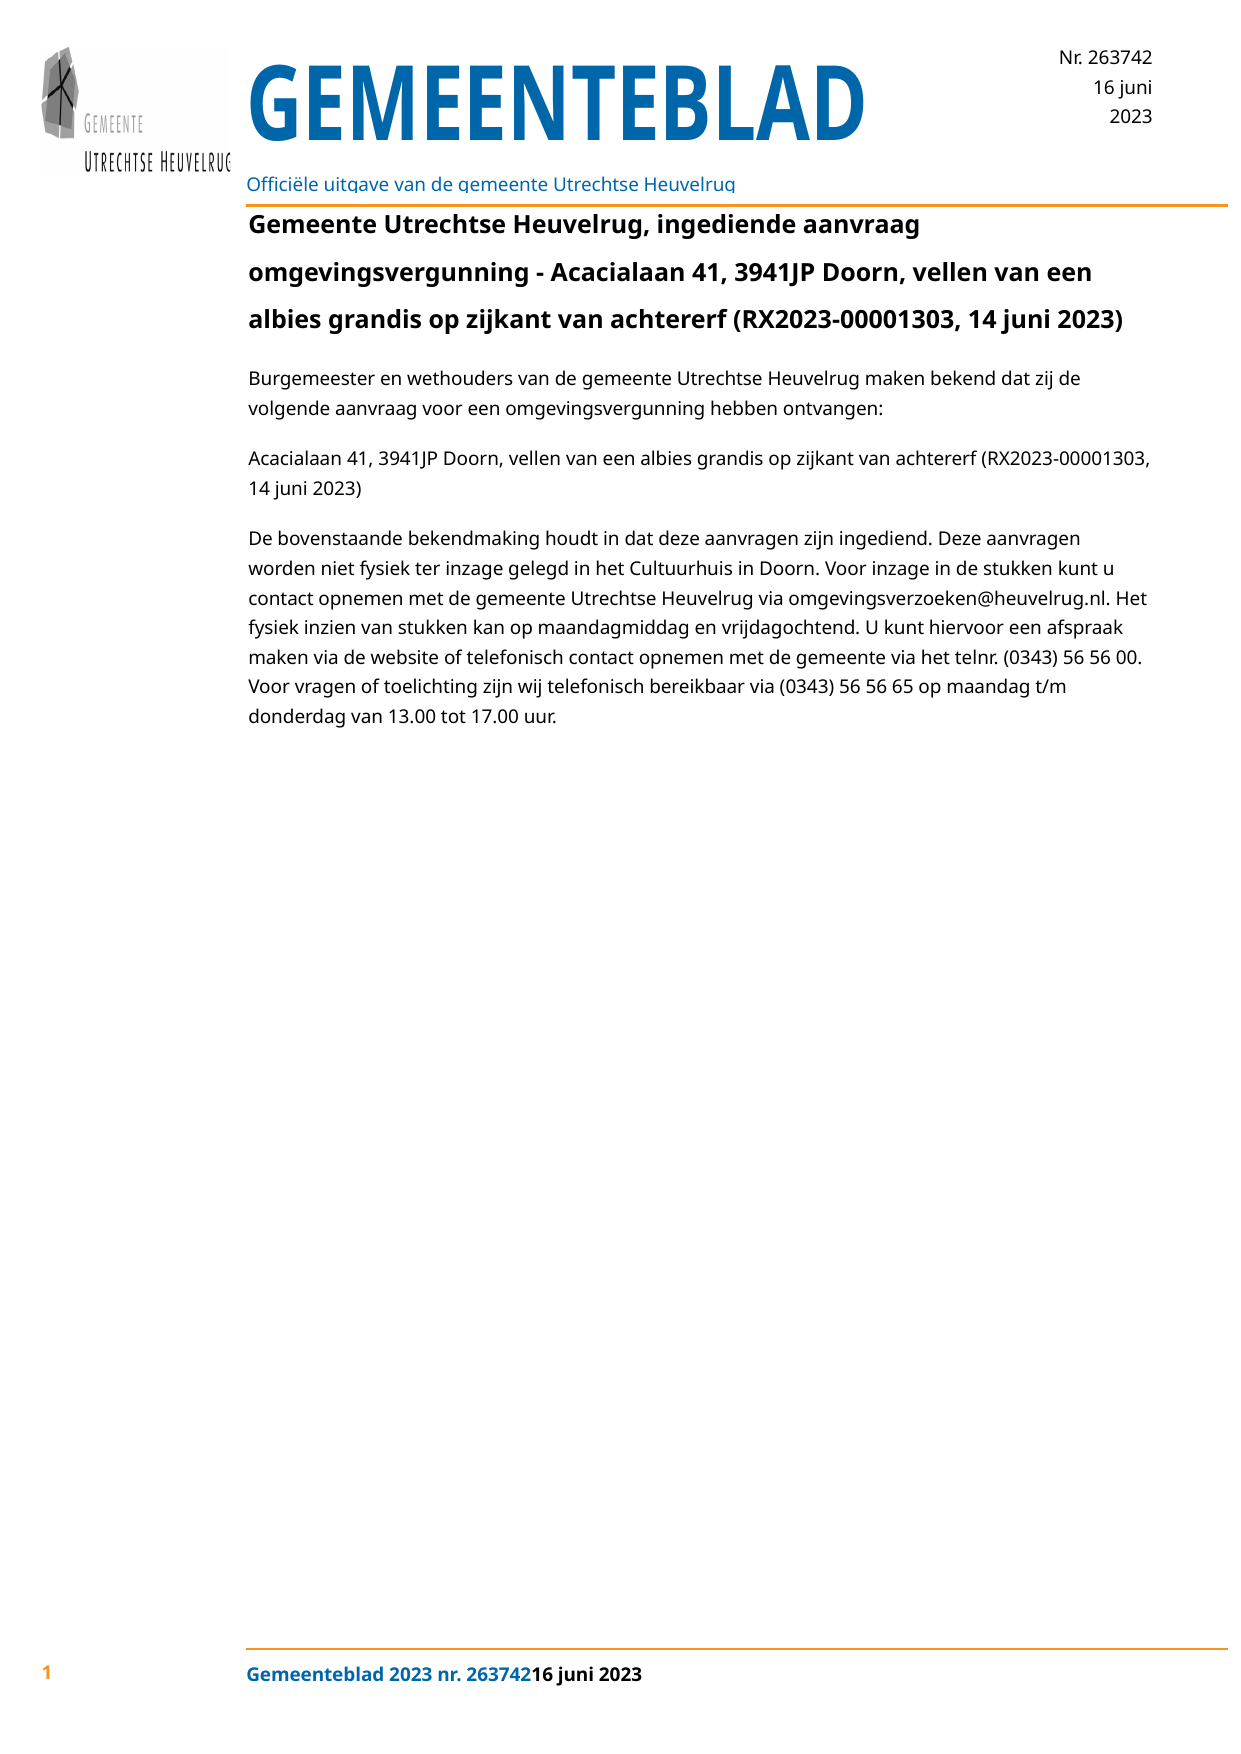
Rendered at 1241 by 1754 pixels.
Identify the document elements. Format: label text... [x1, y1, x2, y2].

text Acacialaan 41, 3941JP Doorn, vellen van een albies grandis op zijkant van achtererf (RX2023-00001303, 14 juni 2023) [248, 446, 1152, 501]
text Burgemeester en wethouders van de gemeente Utrechtse Heuvelrug maken bekend dat zij de volgende aanvraag voor een omgevingsvergunning hebben ontvangen: [248, 366, 1152, 421]
text Gemeente Utrechtse Heuvelrug, ingediende aanvraag omgevingsvergunning - Acacialaan 41, 3941JP Doorn, vellen van een albies grandis op zijkant van achtererf (RX2023-00001303, 14 juni 2023) [248, 207, 1152, 336]
text De bovenstaande bekendmaking houdt in dat deze aanvragen zijn ingediend. Deze aanvragen worden niet fysiek ter inzage gelegd in het Cultuurhuis in Doorn. Voor inzage in de stukken kunt u contact opnemen met de gemeente Utrechtse Heuvelrug via omgevingsverzoeken@heuvelrug.nl. Het fysiek inzien van stukken kan op maandagmiddag en vrijdagochtend. U kunt hiervoor een afspraak maken via de website of telefonisch contact opnemen met de gemeente via het telnr. (0343) 56 56 00. Voor vragen of toelichting zijn wij telefonisch bereikbaar via (0343) 56 56 65 op maandag t/m donderdag van 13.00 tot 17.00 uur. [248, 526, 1152, 729]
picture [41, 47, 231, 172]
